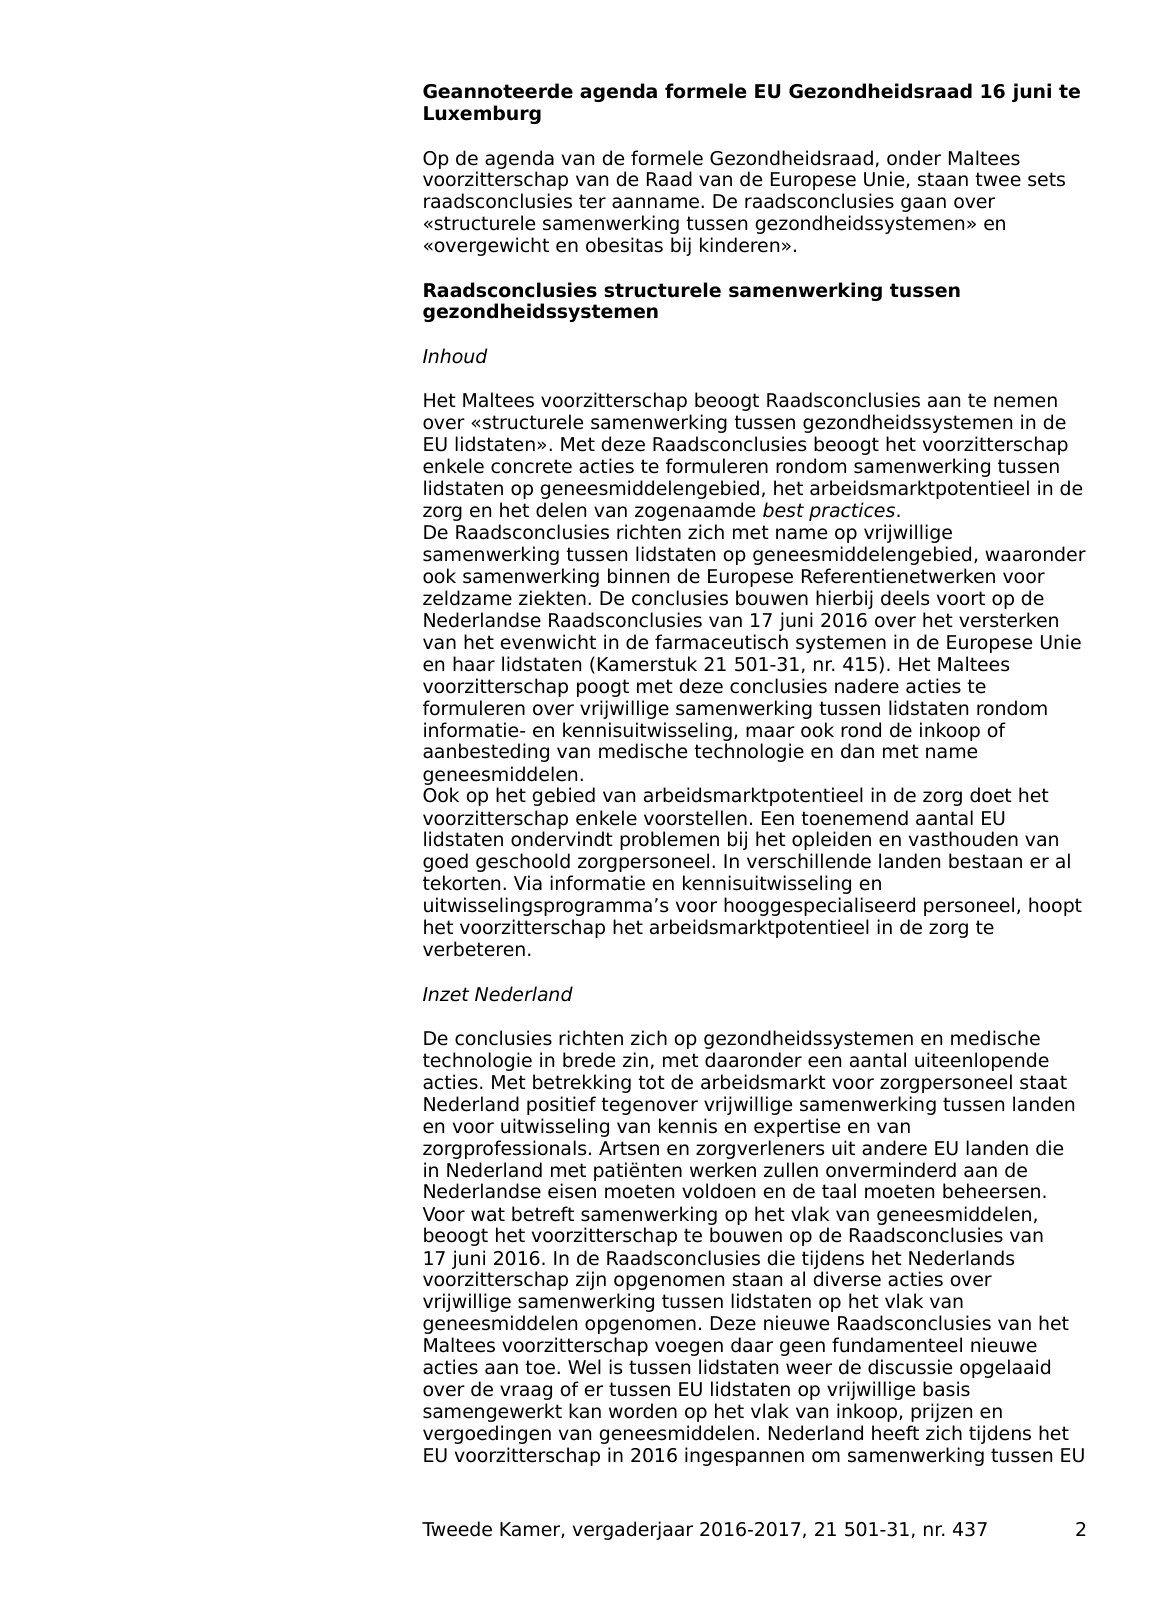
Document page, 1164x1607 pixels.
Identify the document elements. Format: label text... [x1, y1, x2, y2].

text Op de agenda van de formele Gezondheidsraad, onder Maltees voorzitterschap van de Raad van de Europese Unie, staan twee sets raadsconclusies ter aanname. De raadsconclusies gaan over «structurele samenwerking tussen gezondheidssystemen» en «overgewicht en obesitas bij kinderen». [422, 147, 1087, 257]
text De Raadsconclusies richten zich met name op vrijwillige samenwerking tussen lidstaten op geneesmiddelengebied, waaronder ook samenwerking binnen de Europese Referentienetwerken voor zeldzame ziekten. De conclusies bouwen hierbij deels voort op de Nederlandse Raadsconclusies van 17 juni 2016 over het versterken van het evenwicht in de farmaceutisch systemen in de Europese Unie en haar lidstaten (Kamerstuk 21 501-31, nr. 415). Het Maltees voorzitterschap poogt met deze conclusies nadere acties te formuleren over vrijwillige samenwerking tussen lidstaten rondom informatie- en kennisuitwisseling, maar ook rond de inkoop of aanbesteding van medische technologie en dan met name geneesmiddelen. [422, 522, 1087, 785]
subtitle Inzet Nederland [422, 983, 1087, 1005]
subtitle Geannoteerde agenda formele EU Gezondheidsraad 16 juni te Luxemburg [422, 81, 1087, 125]
text De conclusies richten zich op gezondheidssystemen en medische technologie in brede zin, met daaronder een aantal uiteenlopende acties. Met betrekking tot de arbeidsmarkt voor zorgpersoneel staat Nederland positief tegenover vrijwillige samenwerking tussen landen en voor uitwisseling van kennis en expertise en van zorgprofessionals. Artsen en zorgverleners uit andere EU landen die in Nederland met patiënten werken zullen onverminderd aan de Nederlandse eisen moeten voldoen en de taal moeten beheersen. [422, 1028, 1087, 1203]
subtitle Raadsconclusies structurele samenwerking tussen gezondheidssystemen [422, 279, 1087, 323]
text Het Maltees voorzitterschap beoogt Raadsconclusies aan te nemen over «structurele samenwerking tussen gezondheidssystemen in de EU lidstaten». Met deze Raadsconclusies beoogt het voorzitterschap enkele concrete acties te formuleren rondom samenwerking tussen lidstaten op geneesmiddelengebied, het arbeidsmarktpotentieel in de zorg en het delen van zogenaamde best practices. [422, 390, 1087, 522]
text Voor wat betreft samenwerking op het vlak van geneesmiddelen, beoogt het voorzitterschap te bouwen op de Raadsconclusies van 17 juni 2016. In de Raadsconclusies die tijdens het Nederlands voorzitterschap zijn opgenomen staan al diverse acties over vrijwillige samenwerking tussen lidstaten op het vlak van geneesmiddelen opgenomen. Deze nieuwe Raadsconclusies van het Maltees voorzitterschap voegen daar geen fundamenteel nieuwe acties aan toe. Wel is tussen lidstaten weer de discussie opgelaaid over de vraag of er tussen EU lidstaten op vrijwillige basis samengewerkt kan worden op het vlak van inkoop, prijzen en vergoedingen van geneesmiddelen. Nederland heeft zich tijdens het EU voorzitterschap in 2016 ingespannen om samenwerking tussen EU [422, 1203, 1087, 1467]
subtitle Inhoud [422, 346, 1087, 368]
text Ook op het gebied van arbeidsmarktpotentieel in de zorg doet het voorzitterschap enkele voorstellen. Een toenemend aantal EU lidstaten ondervindt problemen bij het opleiden en vasthouden van goed geschoold zorgpersoneel. In verschillende landen bestaan er al tekorten. Via informatie en kennisuitwisseling en uitwisselingsprogramma’s voor hooggespecialiseerd personeel, hoopt het voorzitterschap het arbeidsmarktpotentieel in de zorg te verbeteren. [422, 785, 1087, 961]
